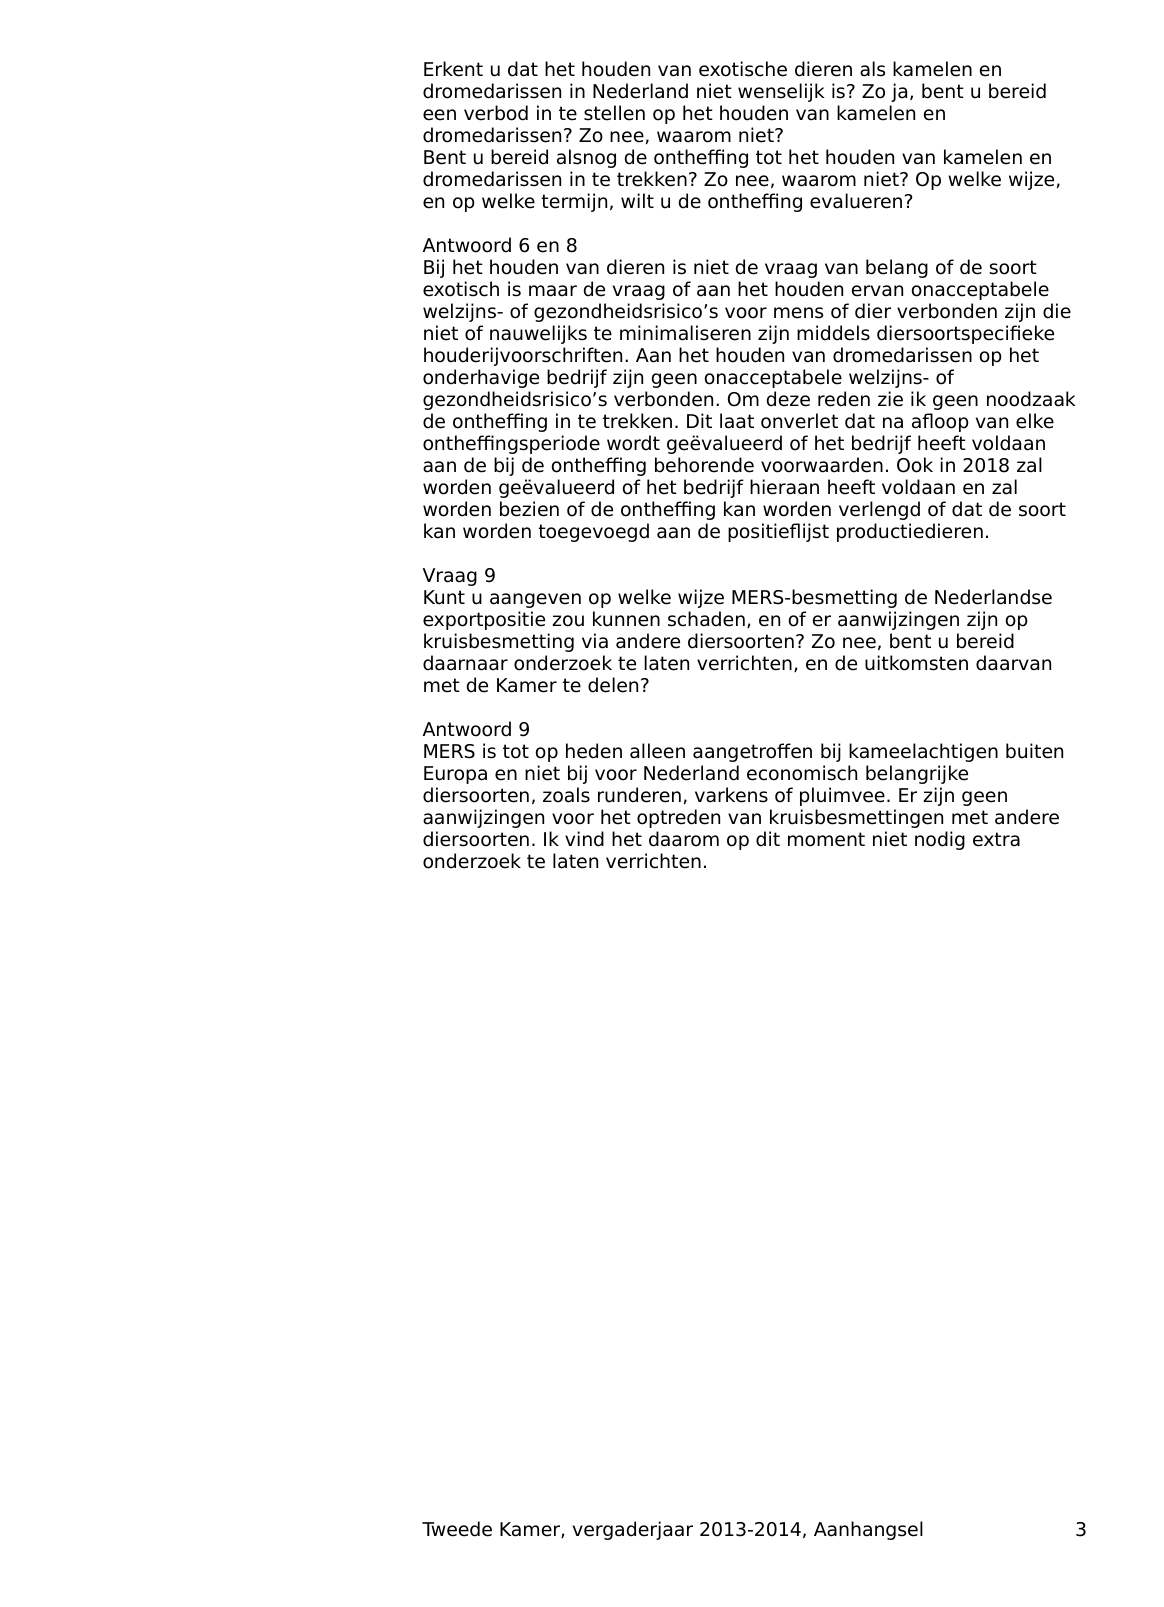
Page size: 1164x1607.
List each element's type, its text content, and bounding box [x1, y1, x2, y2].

text Vraag 9 [422, 565, 1087, 587]
text Antwoord 9 [422, 719, 1087, 741]
text Antwoord 6 en 8 [422, 235, 1087, 257]
text Bij het houden van dieren is niet de vraag van belang of de soort exotisch is maar de vraag of aan het houden ervan onacceptabele welzijns- of gezondheidsrisico’s voor mens of dier verbonden zijn die niet of nauwelijks te minimaliseren zijn middels diersoortspecifieke houderijvoorschriften. Aan het houden van dromedarissen op het onderhavige bedrijf zijn geen onacceptabele welzijns- of gezondheidsrisico’s verbonden. Om deze reden zie ik geen noodzaak de ontheffing in te trekken. Dit laat onverlet dat na afloop van elke ontheffingsperiode wordt geëvalueerd of het bedrijf heeft voldaan aan de bij de ontheffing behorende voorwaarden. Ook in 2018 zal worden geëvalueerd of het bedrijf hieraan heeft voldaan en zal worden bezien of de ontheffing kan worden verlengd of dat de soort kan worden toegevoegd aan de positieflijst productiedieren. [422, 257, 1087, 543]
text MERS is tot op heden alleen aangetroffen bij kameelachtigen buiten Europa en niet bij voor Nederland economisch belangrijke diersoorten, zoals runderen, varkens of pluimvee. Er zijn geen aanwijzingen voor het optreden van kruisbesmettingen met andere diersoorten. Ik vind het daarom op dit moment niet nodig extra onderzoek te laten verrichten. [422, 741, 1087, 873]
text Kunt u aangeven op welke wijze MERS-besmetting de Nederlandse exportpositie zou kunnen schaden, en of er aanwijzingen zijn op kruisbesmetting via andere diersoorten? Zo nee, bent u bereid daarnaar onderzoek te laten verrichten, en de uitkomsten daarvan met de Kamer te delen? [422, 587, 1087, 697]
text Erkent u dat het houden van exotische dieren als kamelen en dromedarissen in Nederland niet wenselijk is? Zo ja, bent u bereid een verbod in te stellen op het houden van kamelen en dromedarissen? Zo nee, waarom niet? [422, 59, 1087, 147]
text Bent u bereid alsnog de ontheffing tot het houden van kamelen en dromedarissen in te trekken? Zo nee, waarom niet? Op welke wijze, en op welke termijn, wilt u de ontheffing evalueren? [422, 147, 1087, 213]
